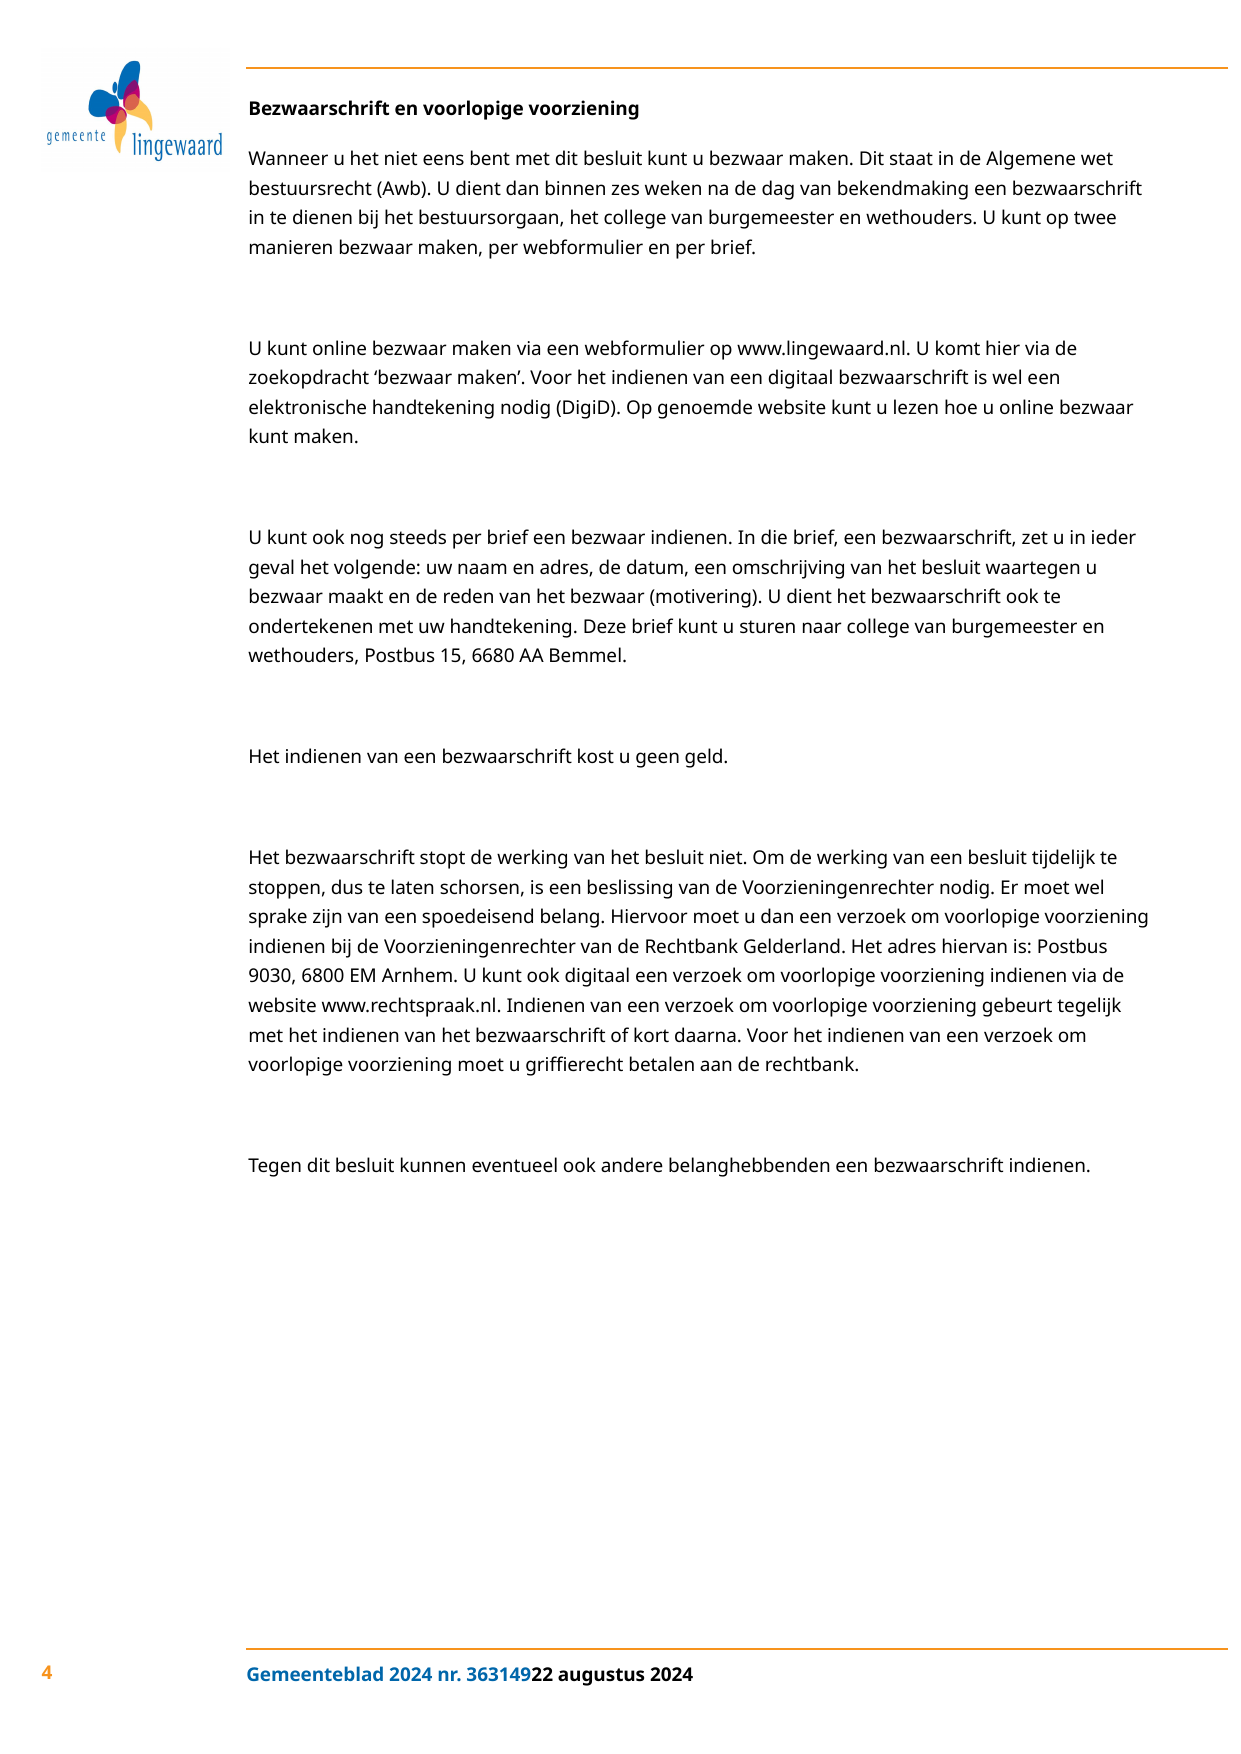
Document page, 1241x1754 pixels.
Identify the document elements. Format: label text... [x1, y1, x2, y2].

picture [41, 47, 231, 172]
text U kunt online bezwaar maken via een webformulier op www.lingewaard.nl. U komt hier via de zoekopdracht ‘bezwaar maken’. Voor het indienen van een digitaal bezwaarschrift is wel een elektronische handtekening nodig (DigiD). Op genoemde website kunt u lezen hoe u online bezwaar kunt maken. [248, 335, 1152, 449]
text U kunt ook nog steeds per brief een bezwaar indienen. In die brief, een bezwaarschrift, zet u in ieder geval het volgende: uw naam en adres, de datum, een omschrijving van het besluit waartegen u bezwaar maakt en de reden van het bezwaar (motivering). U dient het bezwaarschrift ook te ondertekenen met uw handtekening. Deze brief kunt u sturen naar college van burgemeester en wethouders, Postbus 15, 6680 AA Bemmel. [248, 524, 1152, 668]
text Bezwaarschrift en voorlopige voorziening [248, 95, 1152, 121]
text Het bezwaarschrift stopt de werking van het besluit niet. Om de werking van een besluit tijdelijk te stoppen, dus te laten schorsen, is een beslissing van de Voorzieningenrechter nodig. Er moet wel sprake zijn van een spoedeisend belang. Hiervoor moet u dan een verzoek om voorlopige voorziening indienen bij de Voorzieningenrechter van de Rechtbank Gelderland. Het adres hiervan is: Postbus 9030, 6800 EM Arnhem. U kunt ook digitaal een verzoek om voorlopige voorziening indienen via de website www.rechtspraak.nl. Indienen van een verzoek om voorlopige voorziening gebeurt tegelijk met het indienen van het bezwaarschrift of kort daarna. Voor het indienen van een verzoek om voorlopige voorziening moet u griffierecht betalen aan de rechtbank. [248, 844, 1152, 1077]
text Wanneer u het niet eens bent met dit besluit kunt u bezwaar maken. Dit staat in de Algemene wet bestuursrecht (Awb). U dient dan binnen zes weken na de dag van bekendmaking een bezwaarschrift in te dienen bij het bestuursorgaan, het college van burgemeester en wethouders. U kunt op twee manieren bezwaar maken, per webformulier en per brief. [248, 145, 1152, 260]
text Tegen dit besluit kunnen eventueel ook andere belanghebbenden een bezwaarschrift indienen. [248, 1152, 1152, 1178]
text Het indienen van een bezwaarschrift kost u geen geld. [248, 743, 1152, 769]
